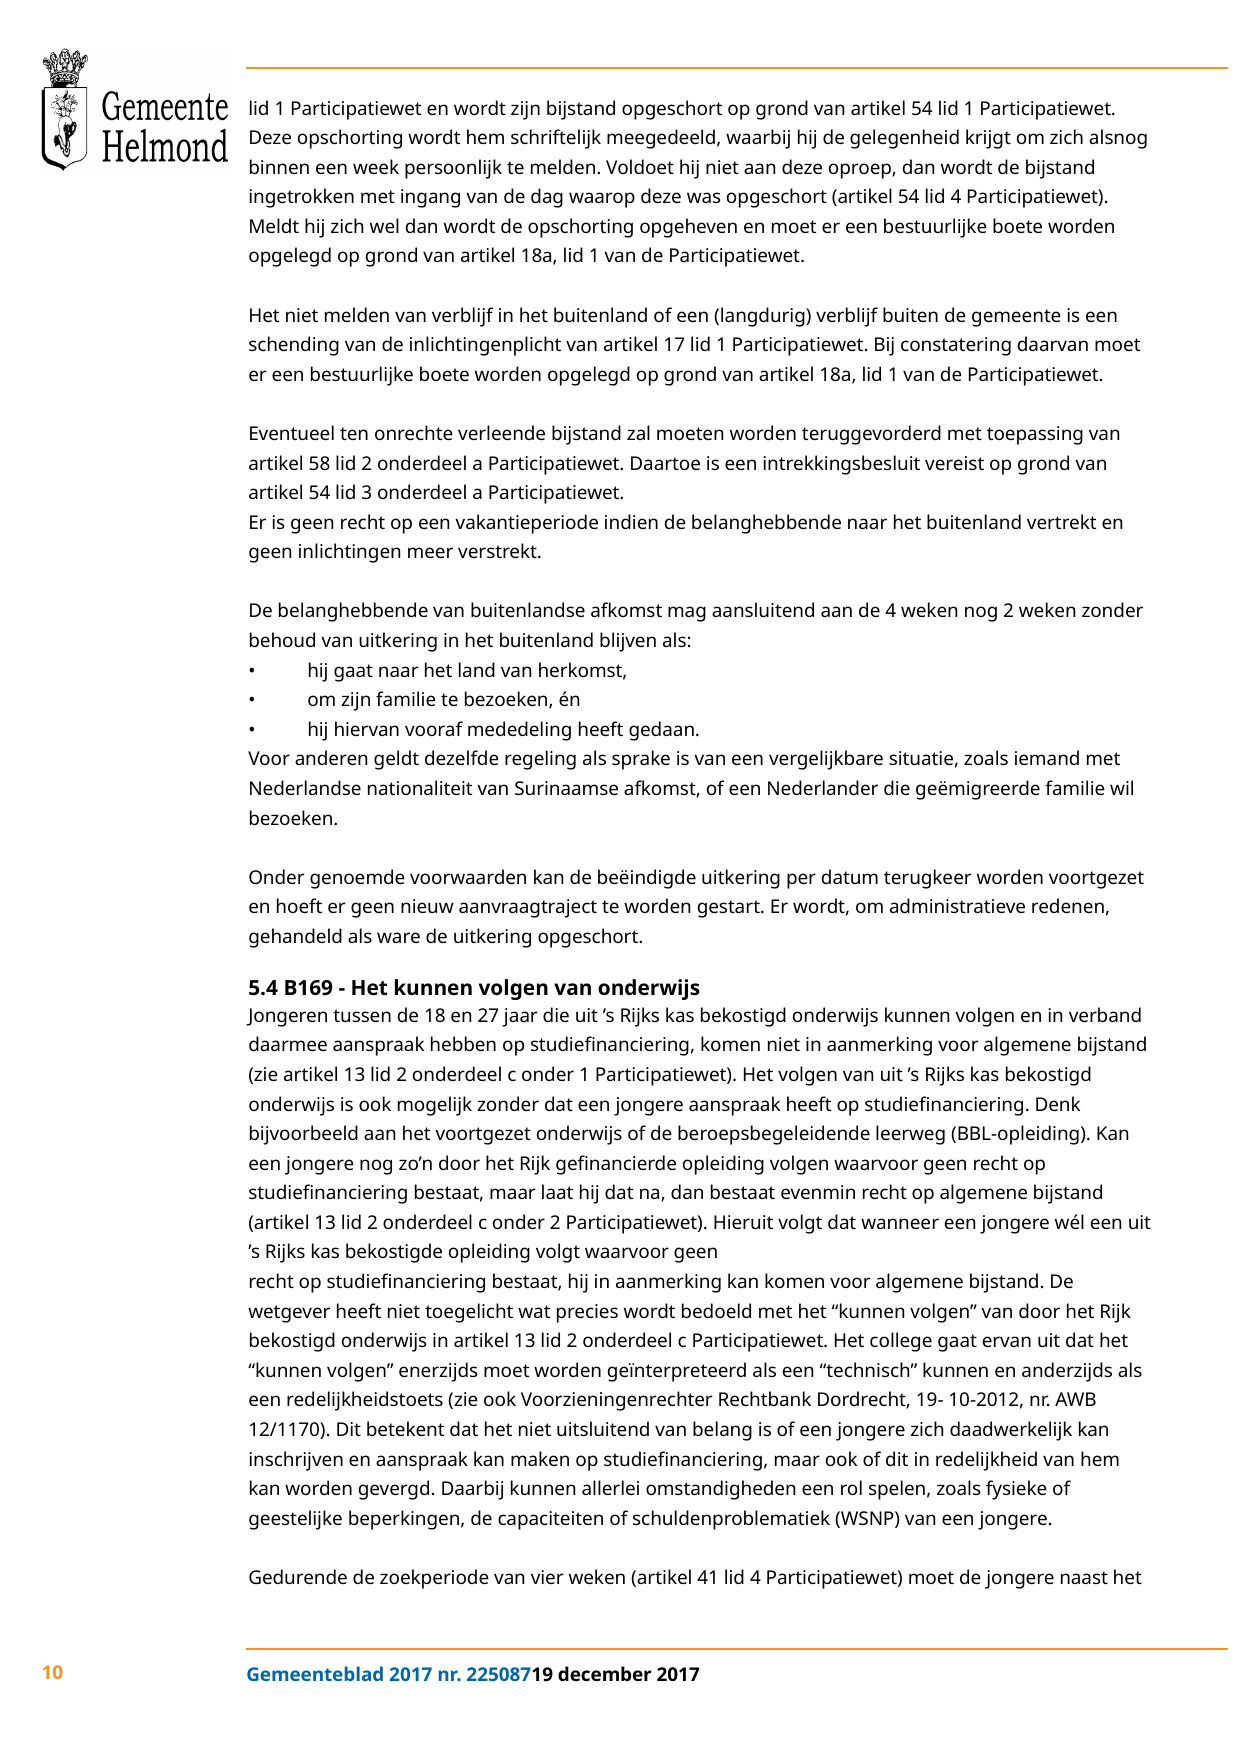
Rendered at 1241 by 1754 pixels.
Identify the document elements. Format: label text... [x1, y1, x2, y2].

text lid 1 Participatiewet en wordt zijn bijstand opgeschort op grond van artikel 54 lid 1 Participatiewet. Deze opschorting wordt hem schriftelijk meegedeeld, waarbij hij de gelegenheid krijgt om zich alsnog binnen een week persoonlijk te melden. Voldoet hij niet aan deze oproep, dan wordt de bijstand ingetrokken met ingang van de dag waarop deze was opgeschort (artikel 54 lid 4 Participatiewet). Meldt hij zich wel dan wordt de opschorting opgeheven en moet er een bestuurlijke boete worden opgelegd op grond van artikel 18a, lid 1 van de Participatiewet. [248, 95, 1152, 268]
text 5.4 B169 - Het kunnen volgen van onderwijs [248, 973, 1152, 1002]
text Het niet melden van verblijf in het buitenland of een (langdurig) verblijf buiten de gemeente is een schending van de inlichtingenplicht van artikel 17 lid 1 Participatiewet. Bij constatering daarvan moet er een bestuurlijke boete worden opgelegd op grond van artikel 18a, lid 1 van de Participatiewet. [248, 302, 1152, 387]
text De belanghebbende van buitenlandse afkomst mag aansluitend aan de 4 weken nog 2 weken zonder behoud van uitkering in het buitenland blijven als: [248, 598, 1152, 653]
text Gedurende de zoekperiode van vier weken (artikel 41 lid 4 Participatiewet) moet de jongere naast het [248, 1564, 1152, 1590]
picture [41, 47, 231, 172]
text Jongeren tussen de 18 en 27 jaar die uit ’s Rijks kas bekostigd onderwijs kunnen volgen en in verband daarmee aanspraak hebben op studiefinanciering, komen niet in aanmerking voor algemene bijstand (zie artikel 13 lid 2 onderdeel c onder 1 Participatiewet). Het volgen van uit ’s Rijks kas bekostigd onderwijs is ook mogelijk zonder dat een jongere aanspraak heeft op studiefinanciering. Denk bijvoorbeeld aan het voortgezet onderwijs of de beroepsbegeleidende leerweg (BBL-opleiding). Kan een jongere nog zo’n door het Rijk gefinancierde opleiding volgen waarvoor geen recht op studiefinanciering bestaat, maar laat hij dat na, dan bestaat evenmin recht op algemene bijstand (artikel 13 lid 2 onderdeel c onder 2 Participatiewet). Hieruit volgt dat wanneer een jongere wél een uit ’s Rijks kas bekostigde opleiding volgt waarvoor geen [248, 1002, 1152, 1264]
text Eventueel ten onrechte verleende bijstand zal moeten worden teruggevorderd met toepassing van artikel 58 lid 2 onderdeel a Participatiewet. Daartoe is een intrekkingsbesluit vereist op grond van artikel 54 lid 3 onderdeel a Participatiewet. [248, 420, 1152, 505]
text Er is geen recht op een vakantieperiode indien de belanghebbende naar het buitenland vertrekt en geen inlichtingen meer verstrekt. [248, 509, 1152, 564]
text Onder genoemde voorwaarden kan de beëindigde uitkering per datum terugkeer worden voortgezet en hoeft er geen nieuw aanvraagtraject te worden gestart. Er wordt, om administratieve redenen, gehandeld als ware de uitkering opgeschort. [248, 864, 1152, 949]
list om zijn familie te bezoeken, én [248, 686, 1152, 712]
list hij gaat naar het land van herkomst, [248, 657, 1152, 683]
list hij hiervan vooraf mededeling heeft gedaan. [248, 716, 1152, 742]
text recht op studiefinanciering bestaat, hij in aanmerking kan komen voor algemene bijstand. De wetgever heeft niet toegelicht wat precies wordt bedoeld met het “kunnen volgen” van door het Rijk bekostigd onderwijs in artikel 13 lid 2 onderdeel c Participatiewet. Het college gaat ervan uit dat het “kunnen volgen” enerzijds moet worden geïnterpreteerd als een “technisch” kunnen en anderzijds als een redelijkheidstoets (zie ook Voorzieningenrechter Rechtbank Dordrecht, 19- 10-2012, nr. AWB 12/1170). Dit betekent dat het niet uitsluitend van belang is of een jongere zich daadwerkelijk kan inschrijven en aanspraak kan maken op studiefinanciering, maar ook of dit in redelijkheid van hem kan worden gevergd. Daarbij kunnen allerlei omstandigheden een rol spelen, zoals fysieke of geestelijke beperkingen, de capaciteiten of schuldenproblematiek (WSNP) van een jongere. [248, 1268, 1152, 1531]
text Voor anderen geldt dezelfde regeling als sprake is van een vergelijkbare situatie, zoals iemand met Nederlandse nationaliteit van Surinaamse afkomst, of een Nederlander die geëmigreerde familie wil bezoeken. [248, 746, 1152, 831]
